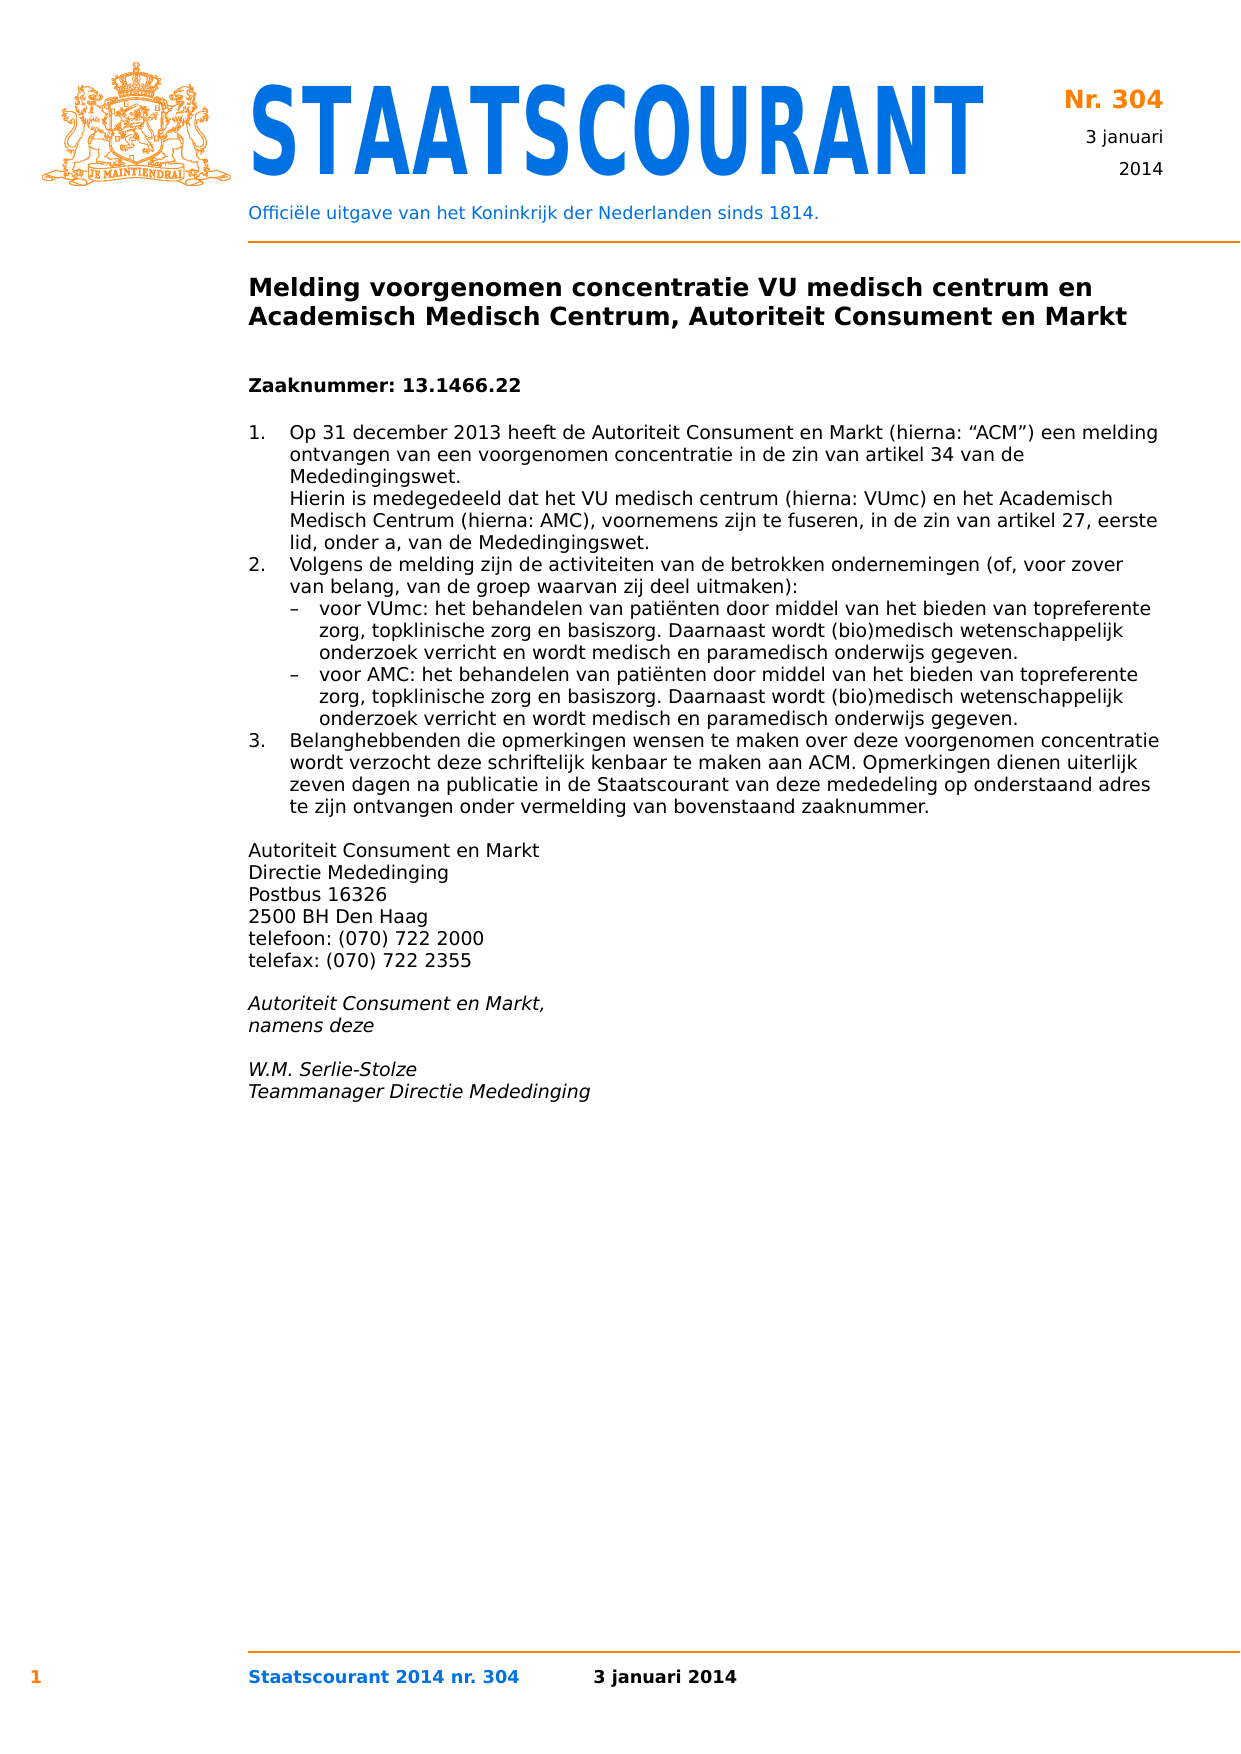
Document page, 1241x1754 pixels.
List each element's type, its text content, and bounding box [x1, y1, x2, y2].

table_header Nr. 304 [998, 62, 1240, 121]
table_header STAATSCOURANT [248, 62, 998, 203]
text – voor VUmc: het behandelen van patiënten door middel van het bieden van topreferente zorg, topklinische zorg en basiszorg. Daarnaast wordt (bio)medisch wetenschappelijk onderzoek verricht en wordt medisch en paramedisch onderwijs gegeven. [289, 598, 1163, 664]
table_header [25, 62, 248, 241]
text Directie Mededinging [248, 862, 1163, 883]
picture [41, 62, 231, 186]
text 1. Op 31 december 2013 heeft de Autoriteit Consument en Markt (hierna: “ACM”) een melding ontvangen van een voorgenomen concentratie in de zin van artikel 34 van de Mededingingswet. [248, 422, 1163, 488]
text Autoriteit Consument en Markt [248, 839, 1163, 862]
table_cell Officiële uitgave van het Koninkrijk der Nederlanden sinds 1814. [248, 203, 1240, 241]
text Autoriteit Consument en Markt, namens deze W.M. Serlie-Stolze Teammanager Directie Mededinging [248, 993, 1163, 1103]
table_cell 3 januari [998, 121, 1240, 153]
subtitle Melding voorgenomen concentratie VU medisch centrum en Academisch Medisch Centrum, Autoriteit Consument en Markt [248, 273, 1163, 331]
text telefax: (070) 722 2355 [248, 949, 1163, 971]
text telefoon: (070) 722 2000 [248, 927, 1163, 949]
text Postbus 16326 [248, 883, 1163, 906]
text 2500 BH Den Haag [248, 906, 1163, 927]
text – voor AMC: het behandelen van patiënten door middel van het bieden van topreferente zorg, topklinische zorg en basiszorg. Daarnaast wordt (bio)medisch wetenschappelijk onderzoek verricht en wordt medisch en paramedisch onderwijs gegeven. [289, 664, 1163, 730]
subtitle Zaaknummer: 13.1466.22 [248, 375, 1163, 397]
text 3. Belanghebbenden die opmerkingen wensen te maken over deze voorgenomen concentratie wordt verzocht deze schriftelijk kenbaar te maken aan ACM. Opmerkingen dienen uiterlijk zeven dagen na publicatie in de Staatscourant van deze mededeling op onderstaand adres te zijn ontvangen onder vermelding van bovenstaand zaaknummer. [248, 730, 1163, 818]
text 2. Volgens de melding zijn de activiteiten van de betrokken ondernemingen (of, voor zover van belang, van de groep waarvan zij deel uitmaken): [248, 554, 1163, 598]
text Hierin is medegedeeld dat het VU medisch centrum (hierna: VUmc) en het Academisch Medisch Centrum (hierna: AMC), voornemens zijn te fuseren, in de zin van artikel 27, eerste lid, onder a, van de Mededingingswet. [289, 488, 1163, 554]
table_cell 2014 [998, 153, 1240, 203]
